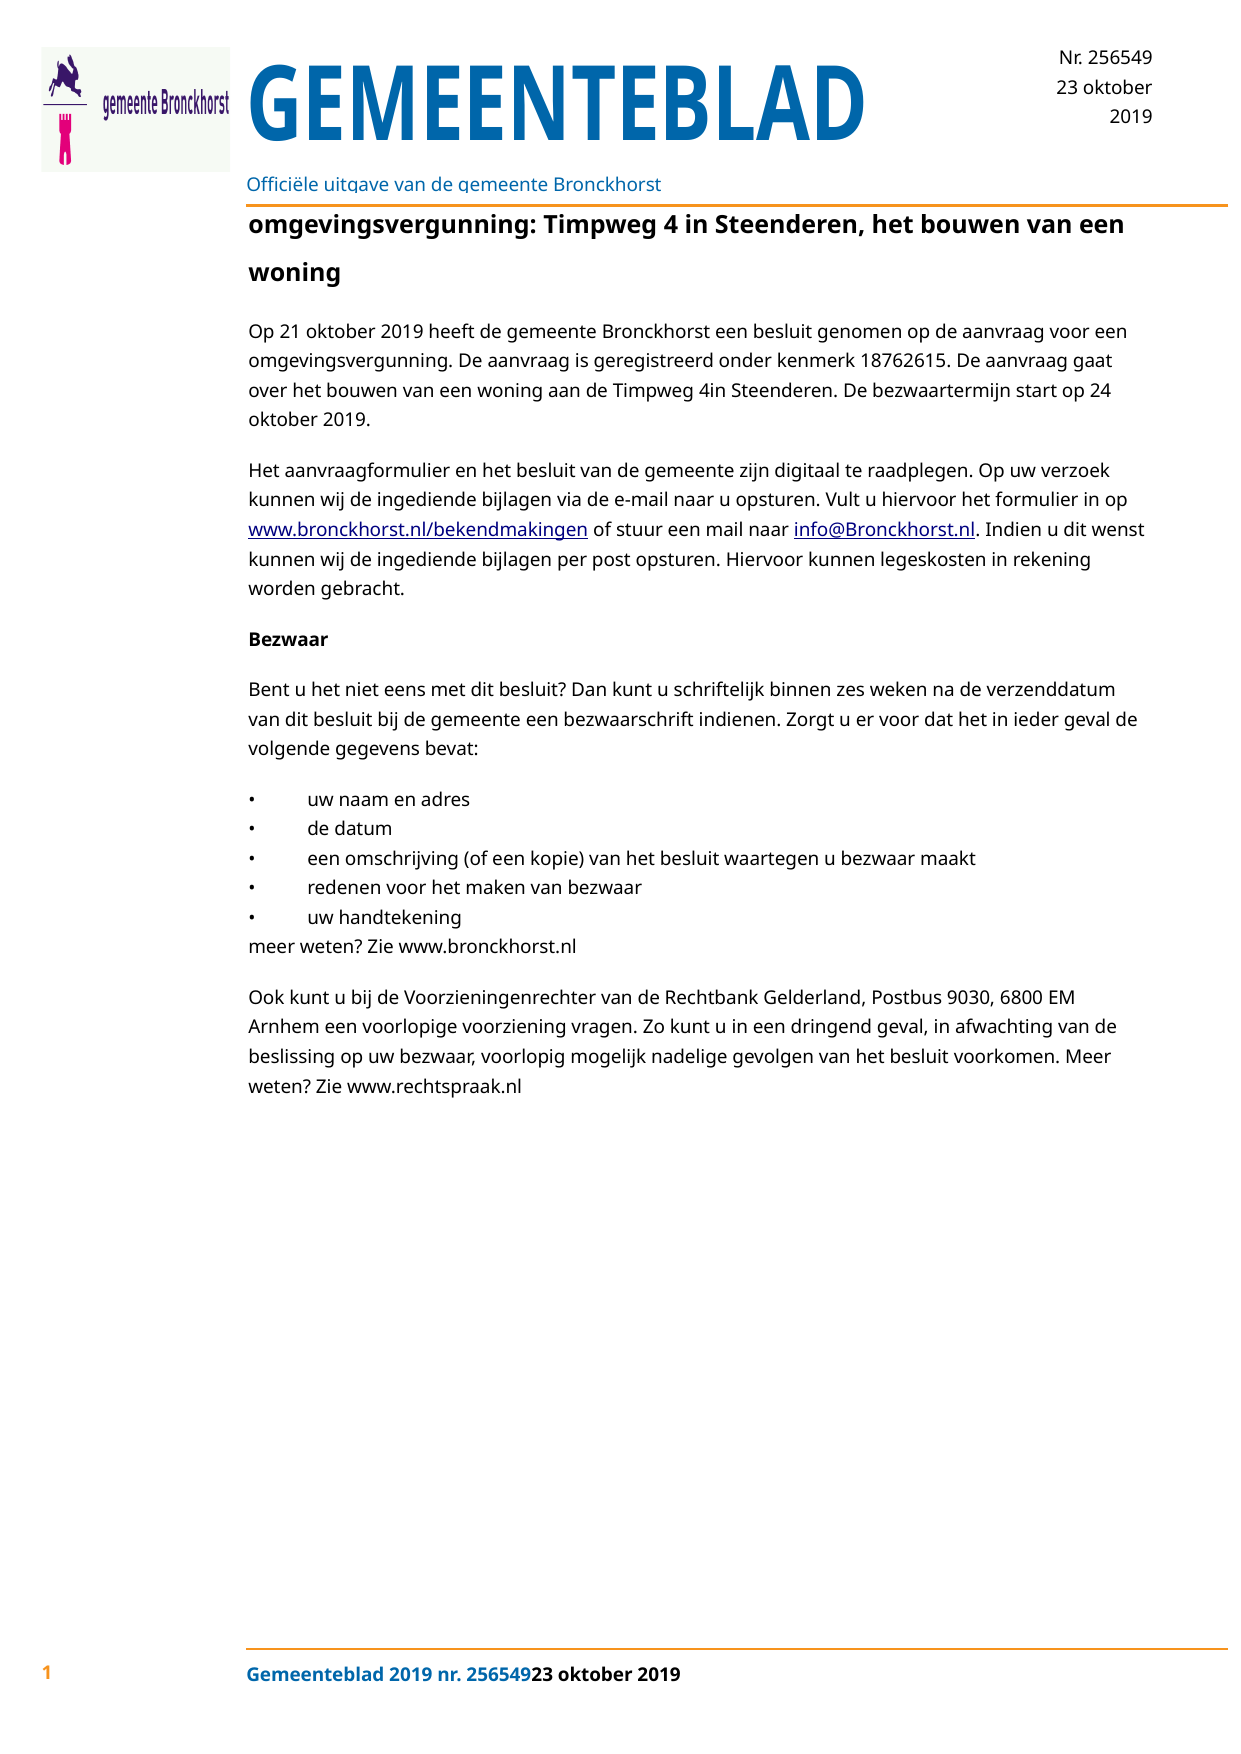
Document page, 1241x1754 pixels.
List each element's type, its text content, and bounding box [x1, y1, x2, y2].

text meer weten? Zie www.bronckhorst.nl [248, 934, 1152, 959]
text Op 21 oktober 2019 heeft de gemeente Bronckhorst een besluit genomen op de aanvraag voor een omgevingsvergunning. De aanvraag is geregistreerd onder kenmerk 18762615. De aanvraag gaat over het bouwen van een woning aan de Timpweg 4in Steenderen. De bezwaartermijn start op 24 oktober 2019. [248, 318, 1152, 432]
list de datum [248, 815, 1152, 841]
picture [41, 47, 231, 172]
text Bezwaar [248, 626, 1152, 652]
list uw handtekening [248, 904, 1152, 930]
list een omschrijving (of een kopie) van het besluit waartegen u bezwaar maakt [248, 845, 1152, 871]
list uw naam en adres [248, 786, 1152, 812]
text omgevingsvergunning: Timpweg 4 in Steenderen, het bouwen van een woning [248, 207, 1152, 288]
text Het aanvraagformulier en het besluit van de gemeente zijn digitaal te raadplegen. Op uw verzoek kunnen wij de ingediende bijlagen via de e-mail naar u opsturen. Vult u hiervoor het formulier in op www.bronckhorst.nl/bekendmakingen of stuur een mail naar info@Bronckhorst.nl. Indien u dit wenst kunnen wij de ingediende bijlagen per post opsturen. Hiervoor kunnen legeskosten in rekening worden gebracht. [248, 457, 1152, 601]
list redenen voor het maken van bezwaar [248, 874, 1152, 900]
text Bent u het niet eens met dit besluit? Dan kunt u schriftelijk binnen zes weken na de verzenddatum van dit besluit bij de gemeente een bezwaarschrift indienen. Zorgt u er voor dat het in ieder geval de volgende gegevens bevat: [248, 676, 1152, 761]
text Ook kunt u bij de Voorzieningenrechter van de Rechtbank Gelderland, Postbus 9030, 6800 EM Arnhem een voorlopige voorziening vragen. Zo kunt u in een dringend geval, in afwachting van de beslissing op uw bezwaar, voorlopig mogelijk nadelige gevolgen van het besluit voorkomen. Meer weten? Zie www.rechtspraak.nl [248, 984, 1152, 1099]
